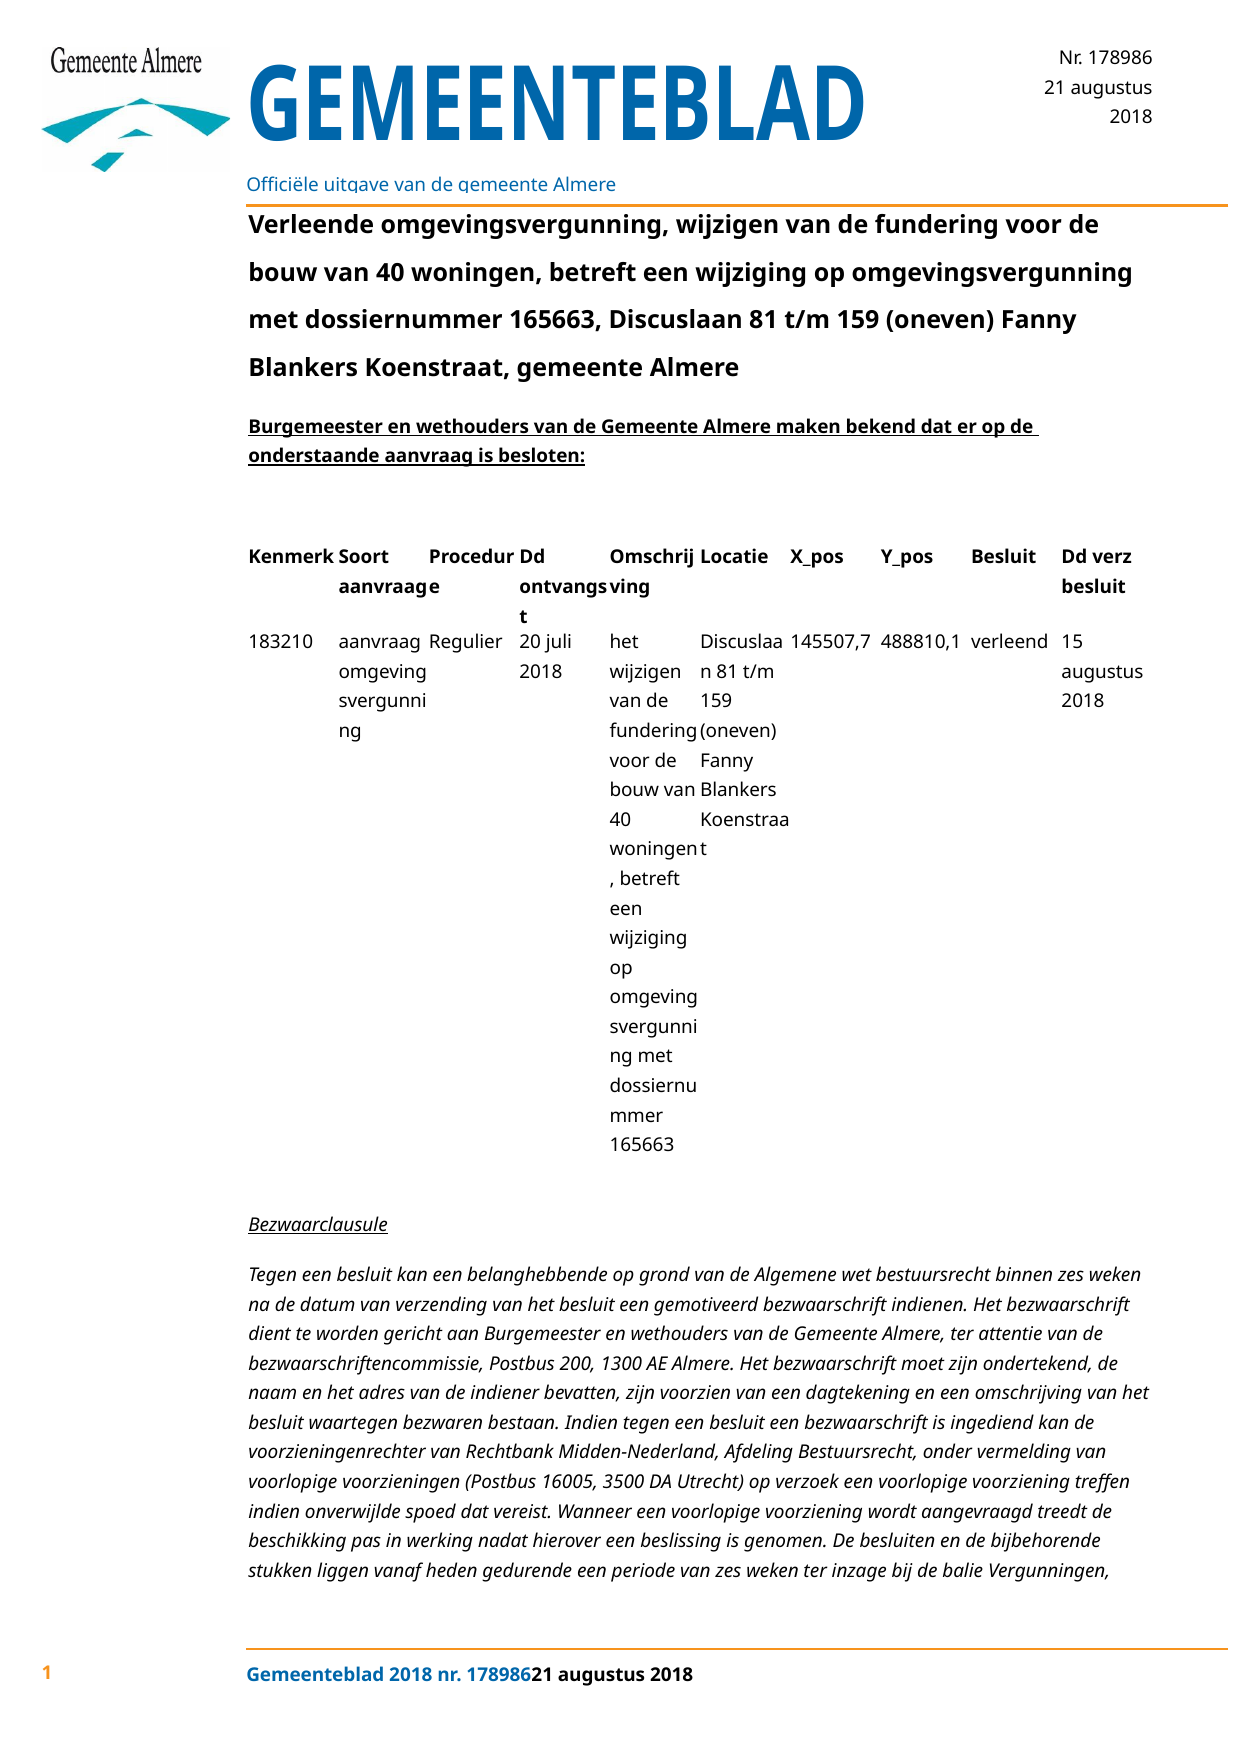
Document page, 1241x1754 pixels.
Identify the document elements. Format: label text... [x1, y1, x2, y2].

table_header Locatie [700, 544, 790, 628]
text Verleende omgevingsvergunning, wijzigen van de fundering voor de bouw van 40 woningen, betreft een wijziging op omgevingsvergunning met dossiernummer 165663, Discuslaan 81 t/m 159 (oneven) Fanny Blankers Koenstraat, gemeente Almere [248, 207, 1152, 384]
table_cell 488810,1 [881, 629, 971, 1157]
table_cell 183210 [248, 629, 338, 1157]
table_header Kenmerk [248, 544, 338, 628]
table_header Y_pos [881, 544, 971, 628]
table_header Besluit [971, 544, 1061, 628]
table_header X_pos [790, 544, 881, 628]
table_cell 15 augustus 2018 [1061, 629, 1152, 1157]
table_header Dd ontvangst [519, 544, 609, 628]
text Tegen een besluit kan een belanghebbende op grond van de Algemene wet bestuursrecht binnen zes weken na de datum van verzending van het besluit een gemotiveerd bezwaarschrift indienen. Het bezwaarschrift dient te worden gericht aan Burgemeester en wethouders van de Gemeente Almere, ter attentie van de bezwaarschriftencommissie, Postbus 200, 1300 AE Almere. Het bezwaarschrift moet zijn ondertekend, de naam en het adres van de indiener bevatten, zijn voorzien van een dagtekening en een omschrijving van het besluit waartegen bezwaren bestaan. Indien tegen een besluit een bezwaarschrift is ingediend kan de voorzieningenrechter van Rechtbank Midden-Nederland, Afdeling Bestuursrecht, onder vermelding van voorlopige voorzieningen (Postbus 16005, 3500 DA Utrecht) op verzoek een voorlopige voorziening treffen indien onverwijlde spoed dat vereist. Wanneer een voorlopige voorziening wordt aangevraagd treedt de beschikking pas in werking nadat hierover een beslissing is genomen. De besluiten en de bijbehorende stukken liggen vanaf heden gedurende een periode van zes weken ter inzage bij de balie Vergunningen, [248, 1261, 1152, 1583]
table_cell Discuslaan 81 t/m 159 (oneven) Fanny Blankers Koenstraat [700, 629, 790, 1157]
table_header Procedure [429, 544, 519, 628]
table_header Omschrijving [609, 544, 700, 628]
table_cell 145507,7 [790, 629, 881, 1157]
table_cell aanvraag omgevingsvergunning [338, 629, 429, 1157]
text Bezwaarclausule [248, 1211, 1152, 1237]
table_cell verleend [971, 629, 1061, 1157]
text Burgemeester en wethouders van de Gemeente Almere maken bekend dat er op de onderstaande aanvraag is besloten: [248, 413, 1152, 468]
table_header Soort aanvraag [338, 544, 429, 628]
table_cell het wijzigen van de fundering voor de bouw van 40 woningen, betreft een wijziging op omgevingsvergunning met dossiernummer 165663 [609, 629, 700, 1157]
table_header Dd verz besluit [1061, 544, 1152, 628]
table_cell Regulier [429, 629, 519, 1157]
picture [41, 47, 231, 172]
table_cell 20 juli 2018 [519, 629, 609, 1157]
